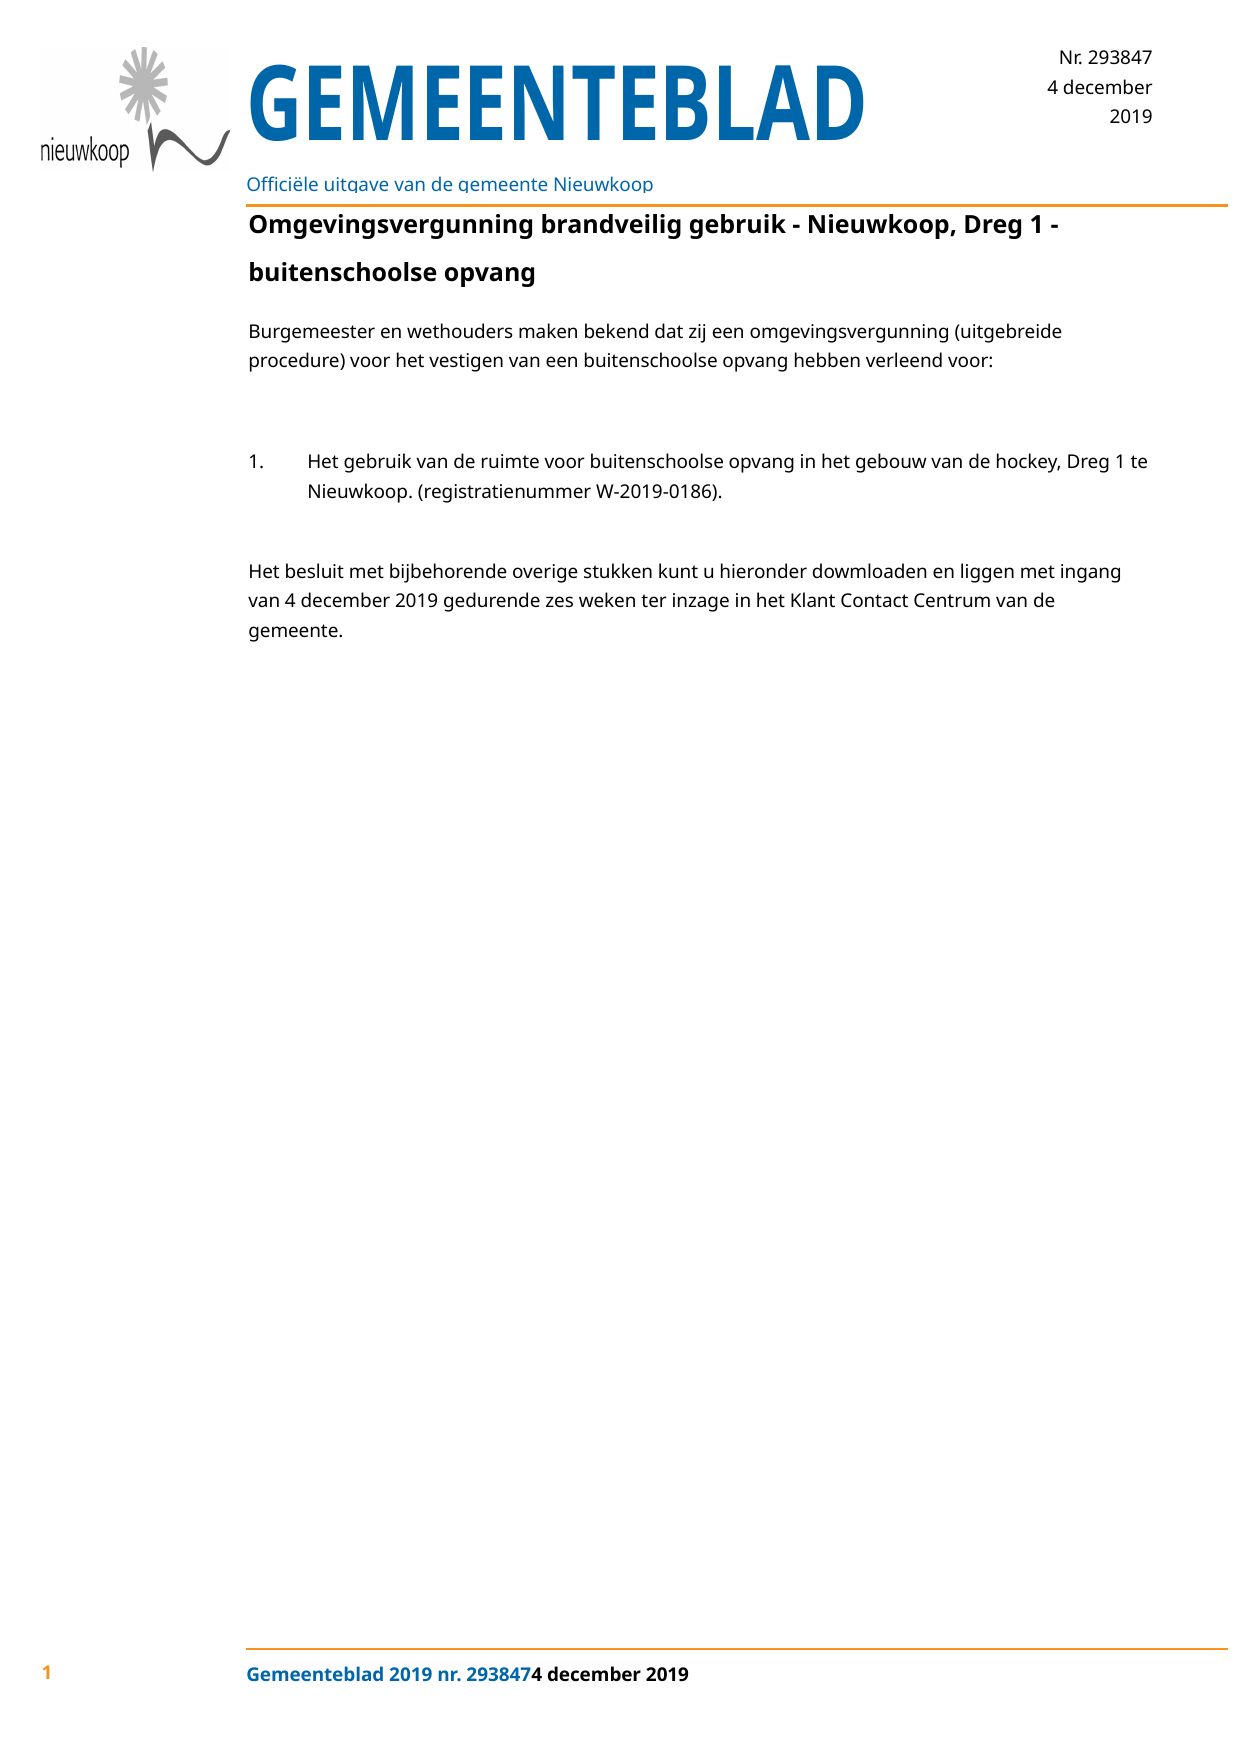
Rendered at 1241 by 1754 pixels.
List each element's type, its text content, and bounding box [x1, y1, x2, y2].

text Burgemeester en wethouders maken bekend dat zij een omgevingsvergunning (uitgebreide procedure) voor het vestigen van een buitenschoolse opvang hebben verleend voor: [248, 318, 1152, 373]
text Het besluit met bijbehorende overige stukken kunt u hieronder dowmloaden en liggen met ingang van 4 december 2019 gedurende zes weken ter inzage in het Klant Contact Centrum van de gemeente. [248, 558, 1152, 643]
text Omgevingsvergunning brandveilig gebruik - Nieuwkoop, Dreg 1 - buitenschoolse opvang [248, 207, 1152, 288]
picture [41, 47, 231, 172]
list Het gebruik van de ruimte voor buitenschoolse opvang in het gebouw van de hockey, Dreg 1 te Nieuwkoop. (registratienummer W-2019-0186). [248, 448, 1152, 504]
